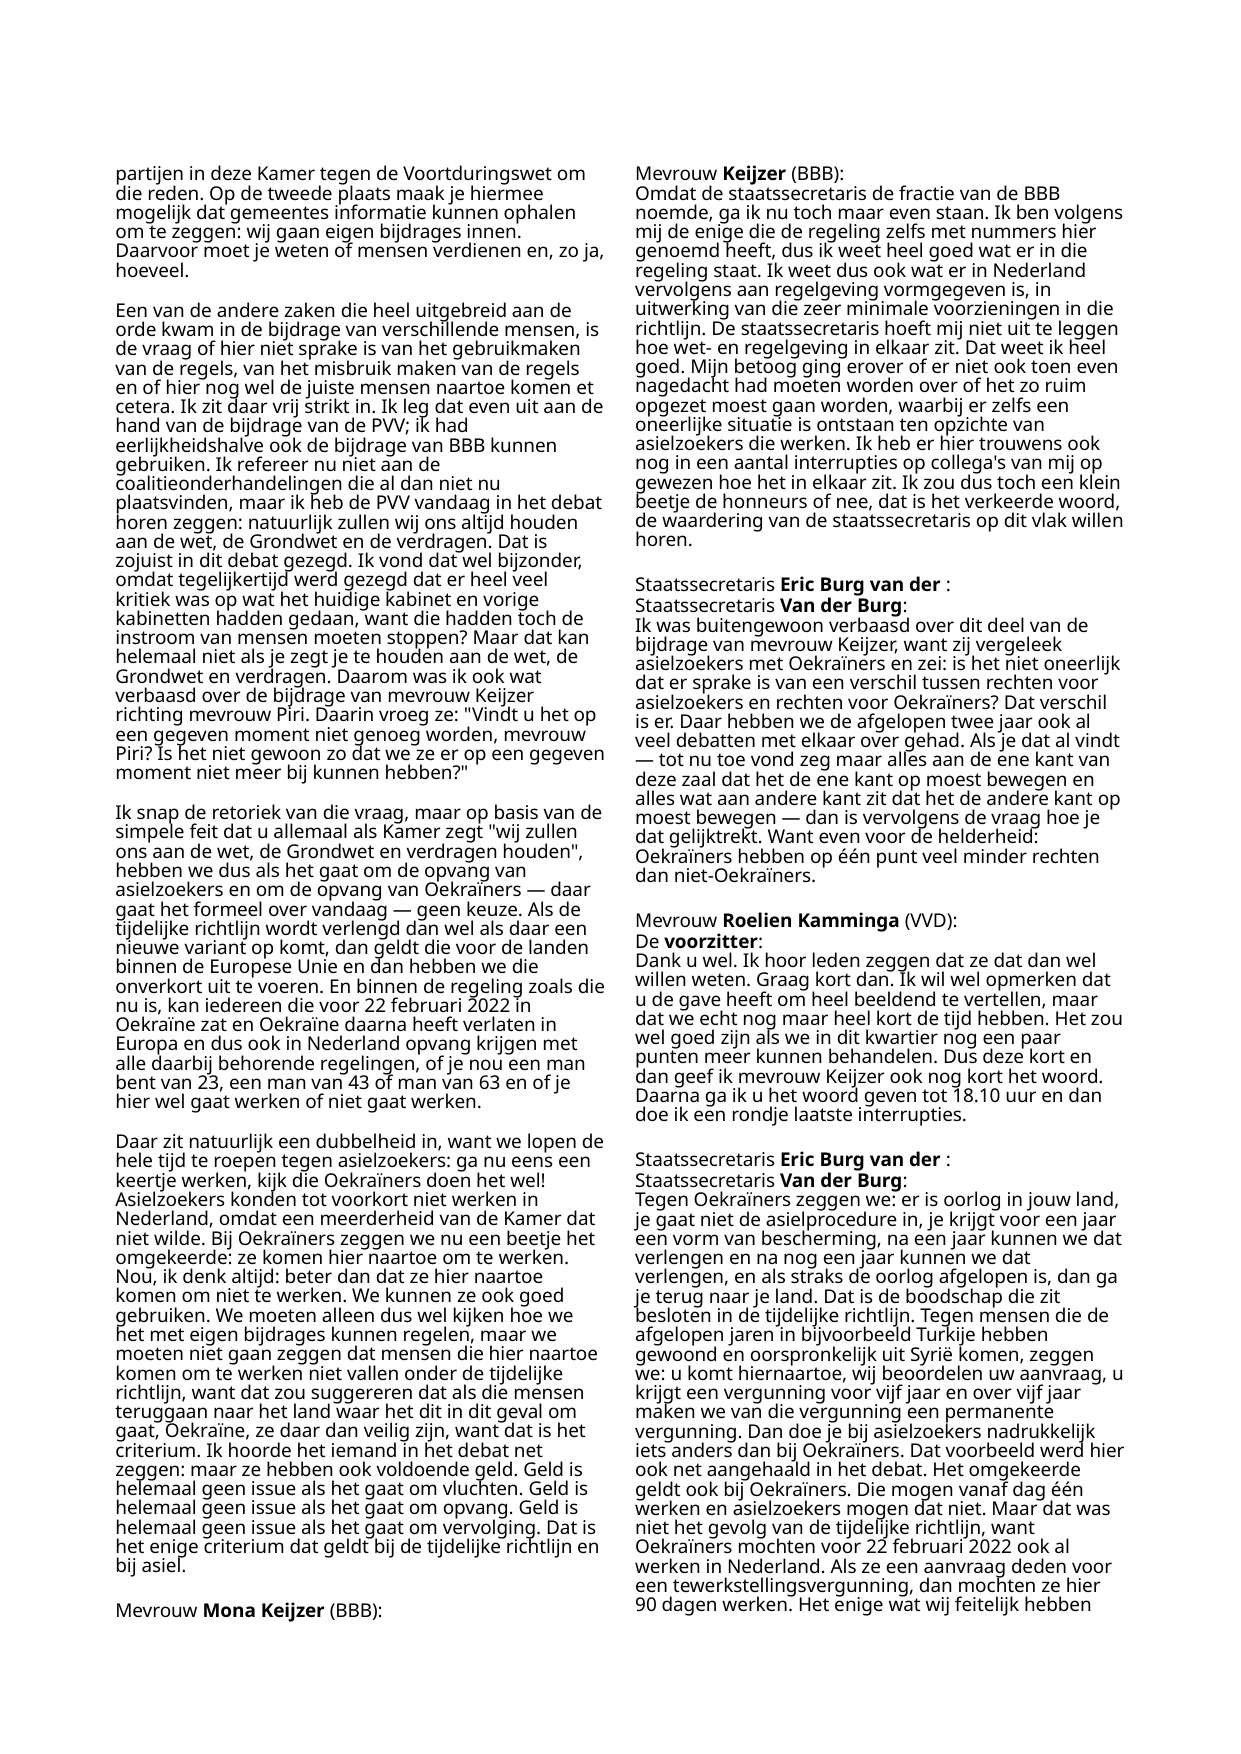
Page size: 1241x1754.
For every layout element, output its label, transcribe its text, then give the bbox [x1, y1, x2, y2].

text partijen in deze Kamer tegen de Voortduringswet om die reden. Op de tweede plaats maak je hiermee mogelijk dat gemeentes informatie kunnen ophalen om te zeggen: wij gaan eigen bijdrages innen. Daarvoor moet je weten of mensen verdienen en, zo ja, hoeveel. [115, 165, 605, 281]
text De voorzitter: [635, 933, 1125, 952]
text Staatssecretaris Van der Burg: [635, 597, 1125, 617]
text Mevrouw Keijzer (BBB): [635, 165, 1125, 184]
text Ik was buitengewoon verbaasd over dit deel van de bijdrage van mevrouw Keijzer, want zij vergeleek asielzoekers met Oekraïners en zei: is het niet oneerlijk dat er sprake is van een verschil tussen rechten voor asielzoekers en rechten voor Oekraïners? Dat verschil is er. Daar hebben we de afgelopen twee jaar ook al veel debatten met elkaar over gehad. Als je dat al vindt — tot nu toe vond zeg maar alles aan de ene kant van deze zaal dat het de ene kant op moest bewegen en alles wat aan andere kant zit dat het de andere kant op moest bewegen — dan is vervolgens de vraag hoe je dat gelijktrekt. Want even voor de helderheid: Oekraïners hebben op één punt veel minder rechten dan niet-Oekraïners. [635, 617, 1125, 886]
text Staatssecretaris Eric Burg van der : [635, 572, 1125, 597]
text Daar zit natuurlijk een dubbelheid in, want we lopen de hele tijd te roepen tegen asielzoekers: ga nu eens een keertje werken, kijk die Oekraïners doen het wel! Asielzoekers konden tot voorkort niet werken in Nederland, omdat een meerderheid van de Kamer dat niet wilde. Bij Oekraïners zeggen we nu een beetje het omgekeerde: ze komen hier naartoe om te werken. Nou, ik denk altijd: beter dan dat ze hier naartoe komen om niet te werken. We kunnen ze ook goed gebruiken. We moeten alleen dus wel kijken hoe we het met eigen bijdrages kunnen regelen, maar we moeten niet gaan zeggen dat mensen die hier naartoe komen om te werken niet vallen onder de tijdelijke richtlijn, want dat zou suggereren dat als die mensen teruggaan naar het land waar het dit in dit geval om gaat, Oekraïne, ze daar dan veilig zijn, want dat is het criterium. Ik hoorde het iemand in het debat net zeggen: maar ze hebben ook voldoende geld. Geld is helemaal geen issue als het gaat om vluchten. Geld is helemaal geen issue als het gaat om opvang. Geld is helemaal geen issue als het gaat om vervolging. Dat is het enige criterium dat geldt bij de tijdelijke richtlijn en bij asiel. [115, 1133, 605, 1576]
text Staatssecretaris Eric Burg van der : [635, 1146, 1125, 1172]
text Ik snap de retoriek van die vraag, maar op basis van de simpele feit dat u allemaal als Kamer zegt "wij zullen ons aan de wet, de Grondwet en verdragen houden", hebben we dus als het gaat om de opvang van asielzoekers en om de opvang van Oekraïners — daar gaat het formeel over vandaag — geen keuze. Als de tijdelijke richtlijn wordt verlengd dan wel als daar een nieuwe variant op komt, dan geldt die voor de landen binnen de Europese Unie en dan hebben we die onverkort uit te voeren. En binnen de regeling zoals die nu is, kan iedereen die voor 22 februari 2022 in Oekraïne zat en Oekraïne daarna heeft verlaten in Europa en dus ook in Nederland opvang krijgen met alle daarbij behorende regelingen, of je nou een man bent van 23, een man van 43 of man van 63 en of je hier wel gaat werken of niet gaat werken. [115, 804, 605, 1112]
text Dank u wel. Ik hoor leden zeggen dat ze dat dan wel willen weten. Graag kort dan. Ik wil wel opmerken dat u de gave heeft om heel beeldend te vertellen, maar dat we echt nog maar heel kort de tijd hebben. Het zou wel goed zijn als we in dit kwartier nog een paar punten meer kunnen behandelen. Dus deze kort en dan geef ik mevrouw Keijzer ook nog kort het woord. Daarna ga ik u het woord geven tot 18.10 uur en dan doe ik een rondje laatste interrupties. [635, 952, 1125, 1126]
text Mevrouw Mona Keijzer (BBB): [115, 1597, 605, 1623]
text Staatssecretaris Van der Burg: [635, 1172, 1125, 1191]
text Een van de andere zaken die heel uitgebreid aan de orde kwam in de bijdrage van verschillende mensen, is de vraag of hier niet sprake is van het gebruikmaken van de regels, van het misbruik maken van de regels en of hier nog wel de juiste mensen naartoe komen et cetera. Ik zit daar vrij strikt in. Ik leg dat even uit aan de hand van de bijdrage van de PVV; ik had eerlijkheidshalve ook de bijdrage van BBB kunnen gebruiken. Ik refereer nu niet aan de coalitieonderhandelingen die al dan niet nu plaatsvinden, maar ik heb de PVV vandaag in het debat horen zeggen: natuurlijk zullen wij ons altijd houden aan de wet, de Grondwet en de verdragen. Dat is zojuist in dit debat gezegd. Ik vond dat wel bijzonder, omdat tegelijkertijd werd gezegd dat er heel veel kritiek was op wat het huidige kabinet en vorige kabinetten hadden gedaan, want die hadden toch de instroom van mensen moeten stoppen? Maar dat kan helemaal niet als je zegt je te houden aan de wet, de Grondwet en verdragen. Daarom was ik ook wat verbaasd over de bijdrage van mevrouw Keijzer richting mevrouw Piri. Daarin vroeg ze: "Vindt u het op een gegeven moment niet genoeg worden, mevrouw Piri? Is het niet gewoon zo dat we ze er op een gegeven moment niet meer bij kunnen hebben?" [115, 302, 605, 783]
text Tegen Oekraïners zeggen we: er is oorlog in jouw land, je gaat niet de asielprocedure in, je krijgt voor een jaar een vorm van bescherming, na een jaar kunnen we dat verlengen en na nog een jaar kunnen we dat verlengen, en als straks de oorlog afgelopen is, dan ga je terug naar je land. Dat is de boodschap die zit besloten in de tijdelijke richtlijn. Tegen mensen die de afgelopen jaren in bijvoorbeeld Turkije hebben gewoond en oorspronkelijk uit Syrië komen, zeggen we: u komt hiernaartoe, wij beoordelen uw aanvraag, u krijgt een vergunning voor vijf jaar en over vijf jaar maken we van die vergunning een permanente vergunning. Dan doe je bij asielzoekers nadrukkelijk iets anders dan bij Oekraïners. Dat voorbeeld werd hier ook net aangehaald in het debat. Het omgekeerde geldt ook bij Oekraïners. Die mogen vanaf dag één werken en asielzoekers mogen dat niet. Maar dat was niet het gevolg van de tijdelijke richtlijn, want Oekraïners mochten voor 22 februari 2022 ook al werken in Nederland. Als ze een aanvraag deden voor een tewerkstellingsvergunning, dan mochten ze hier 90 dagen werken. Het enige wat wij feitelijk hebben [635, 1191, 1125, 1615]
text Omdat de staatssecretaris de fractie van de BBB noemde, ga ik nu toch maar even staan. Ik ben volgens mij de enige die de regeling zelfs met nummers hier genoemd heeft, dus ik weet heel goed wat er in die regeling staat. Ik weet dus ook wat er in Nederland vervolgens aan regelgeving vormgegeven is, in uitwerking van die zeer minimale voorzieningen in die richtlijn. De staatssecretaris hoeft mij niet uit te leggen hoe wet- en regelgeving in elkaar zit. Dat weet ik heel goed. Mijn betoog ging erover of er niet ook toen even nagedacht had moeten worden over of het zo ruim opgezet moest gaan worden, waarbij er zelfs een oneerlijke situatie is ontstaan ten opzichte van asielzoekers die werken. Ik heb er hier trouwens ook nog in een aantal interrupties op collega's van mij op gewezen hoe het in elkaar zit. Ik zou dus toch een klein beetje de honneurs of nee, dat is het verkeerde woord, de waardering van de staatssecretaris op dit vlak willen horen. [635, 184, 1125, 551]
text Mevrouw Roelien Kamminga (VVD): [635, 907, 1125, 933]
